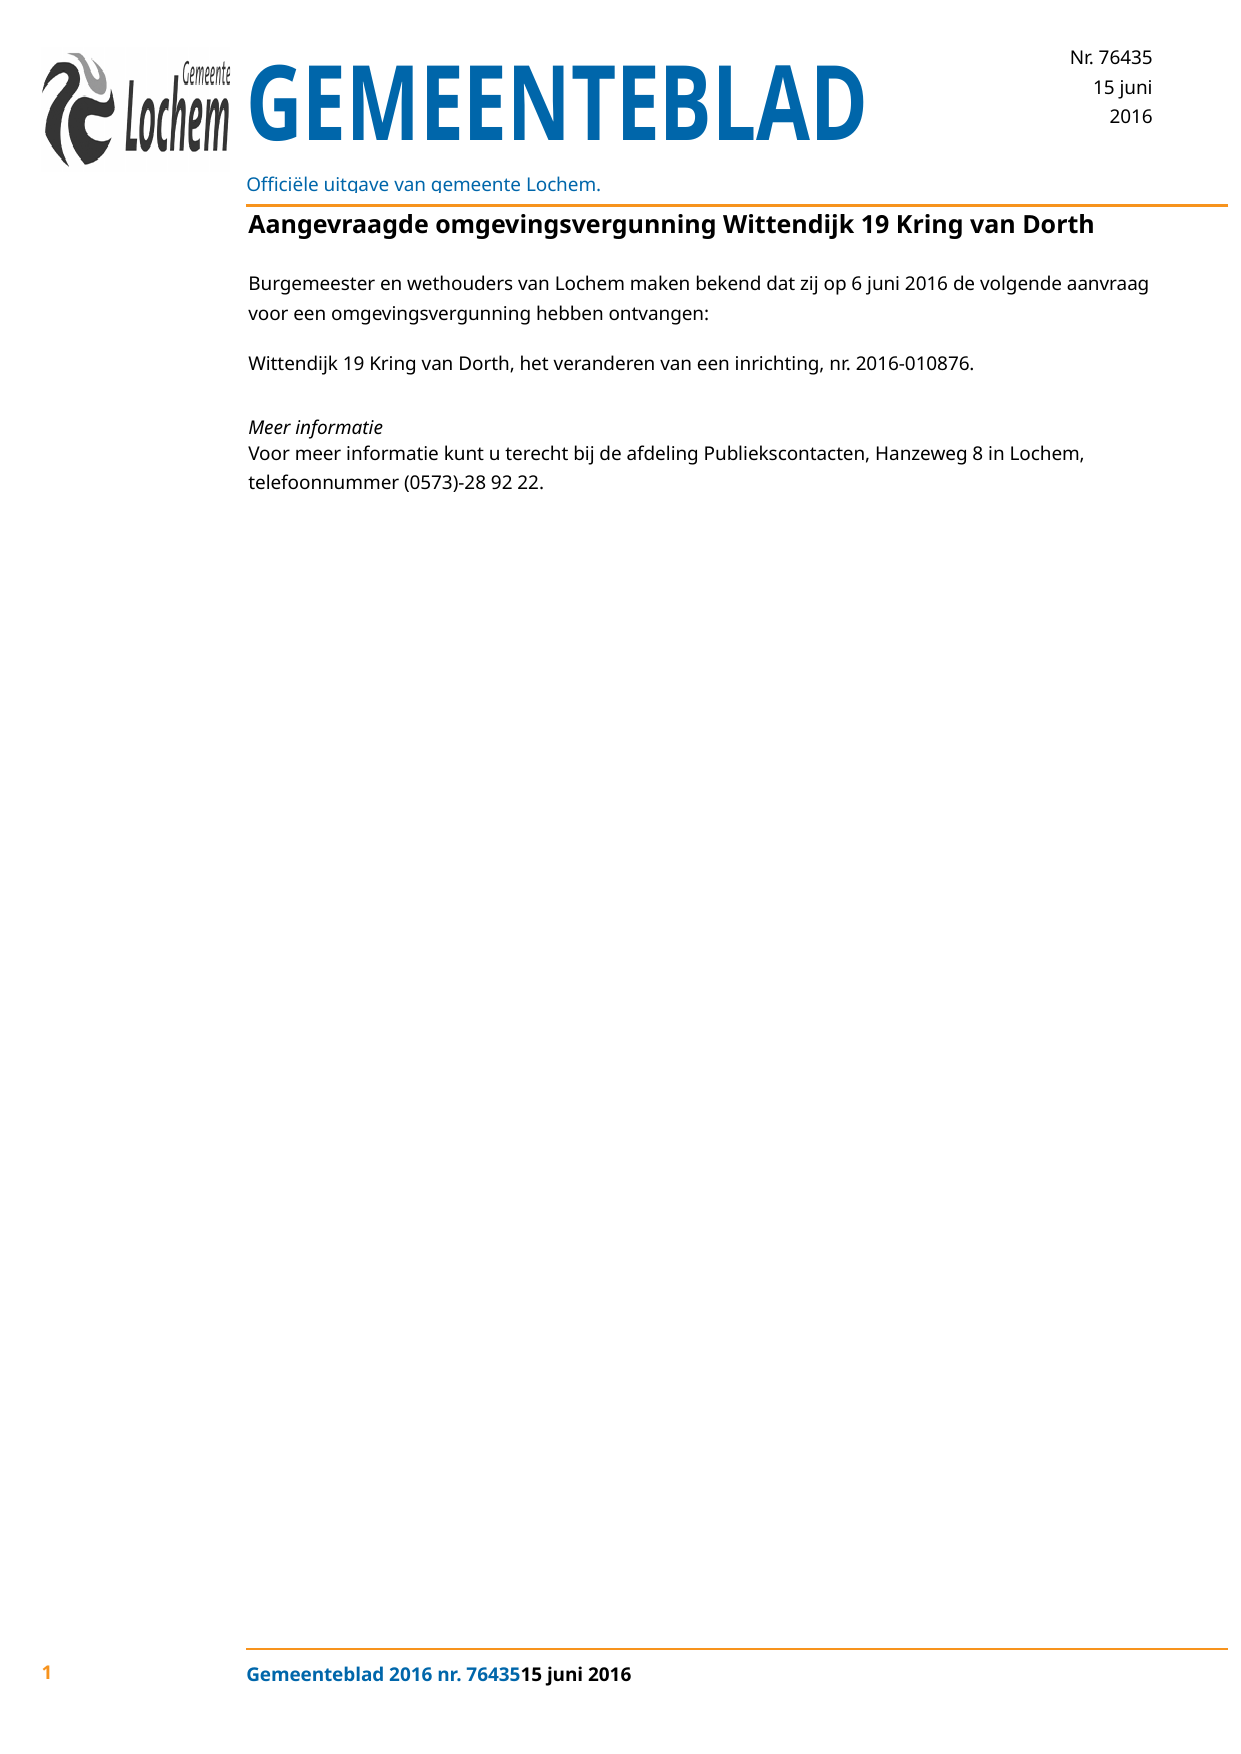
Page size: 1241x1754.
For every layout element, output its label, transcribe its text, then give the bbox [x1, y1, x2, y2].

text Wittendijk 19 Kring van Dorth, het veranderen van een inrichting, nr. 2016-010876. [248, 350, 1152, 376]
picture [41, 47, 231, 172]
text Aangevraagde omgevingsvergunning Wittendijk 19 Kring van Dorth [248, 207, 1152, 241]
text Voor meer informatie kunt u terecht bij de afdeling Publiekscontacten, Hanzeweg 8 in Lochem, telefoonnummer (0573)-28 92 22. [248, 440, 1152, 495]
text Meer informatie [248, 414, 1152, 440]
text Burgemeester en wethouders van Lochem maken bekend dat zij op 6 juni 2016 de volgende aanvraag voor een omgevingsvergunning hebben ontvangen: [248, 270, 1152, 326]
